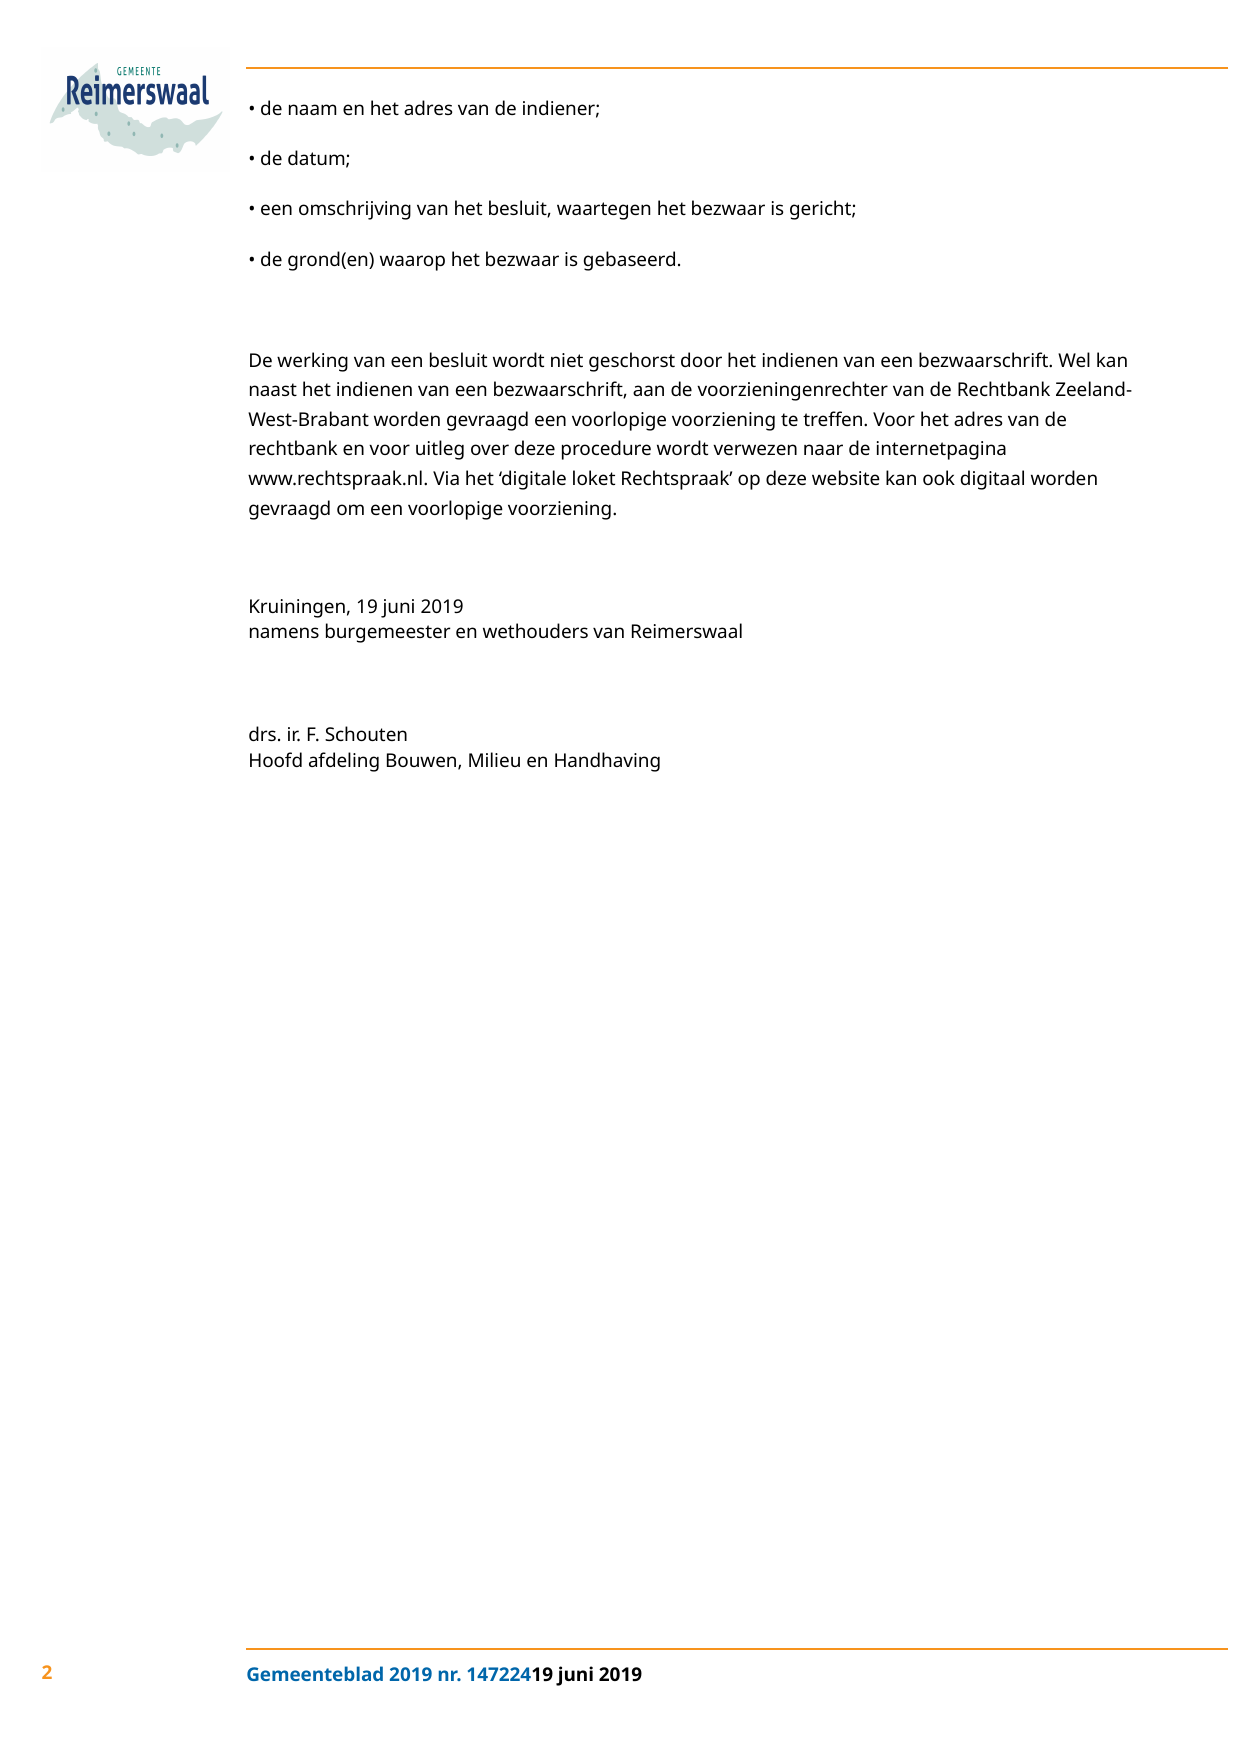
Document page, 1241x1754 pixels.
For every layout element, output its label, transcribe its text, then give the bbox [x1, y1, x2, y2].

text drs. ir. F. Schouten [248, 722, 1152, 747]
text Hoofd afdeling Bouwen, Milieu en Handhaving [248, 747, 1152, 773]
text • een omschrijving van het besluit, waartegen het bezwaar is gericht; [248, 196, 1152, 221]
text De werking van een besluit wordt niet geschorst door het indienen van een bezwaarschrift. Wel kan naast het indienen van een bezwaarschrift, aan de voorzieningenrechter van de Rechtbank Zeeland-West-Brabant worden gevraagd een voorlopige voorziening te treffen. Voor het adres van de rechtbank en voor uitleg over deze procedure wordt verwezen naar de internetpagina www.rechtspraak.nl. Via het ‘digitale loket Rechtspraak’ op deze website kan ook digitaal worden gevraagd om een voorlopige voorziening. [248, 347, 1152, 521]
text • de naam en het adres van de indiener; [248, 95, 1152, 121]
text • de grond(en) waarop het bezwaar is gebaseerd. [248, 246, 1152, 272]
text namens burgemeester en wethouders van Reimerswaal [248, 619, 1152, 644]
text • de datum; [248, 145, 1152, 171]
picture [41, 47, 231, 172]
text Kruiningen, 19 juni 2019 [248, 593, 1152, 619]
